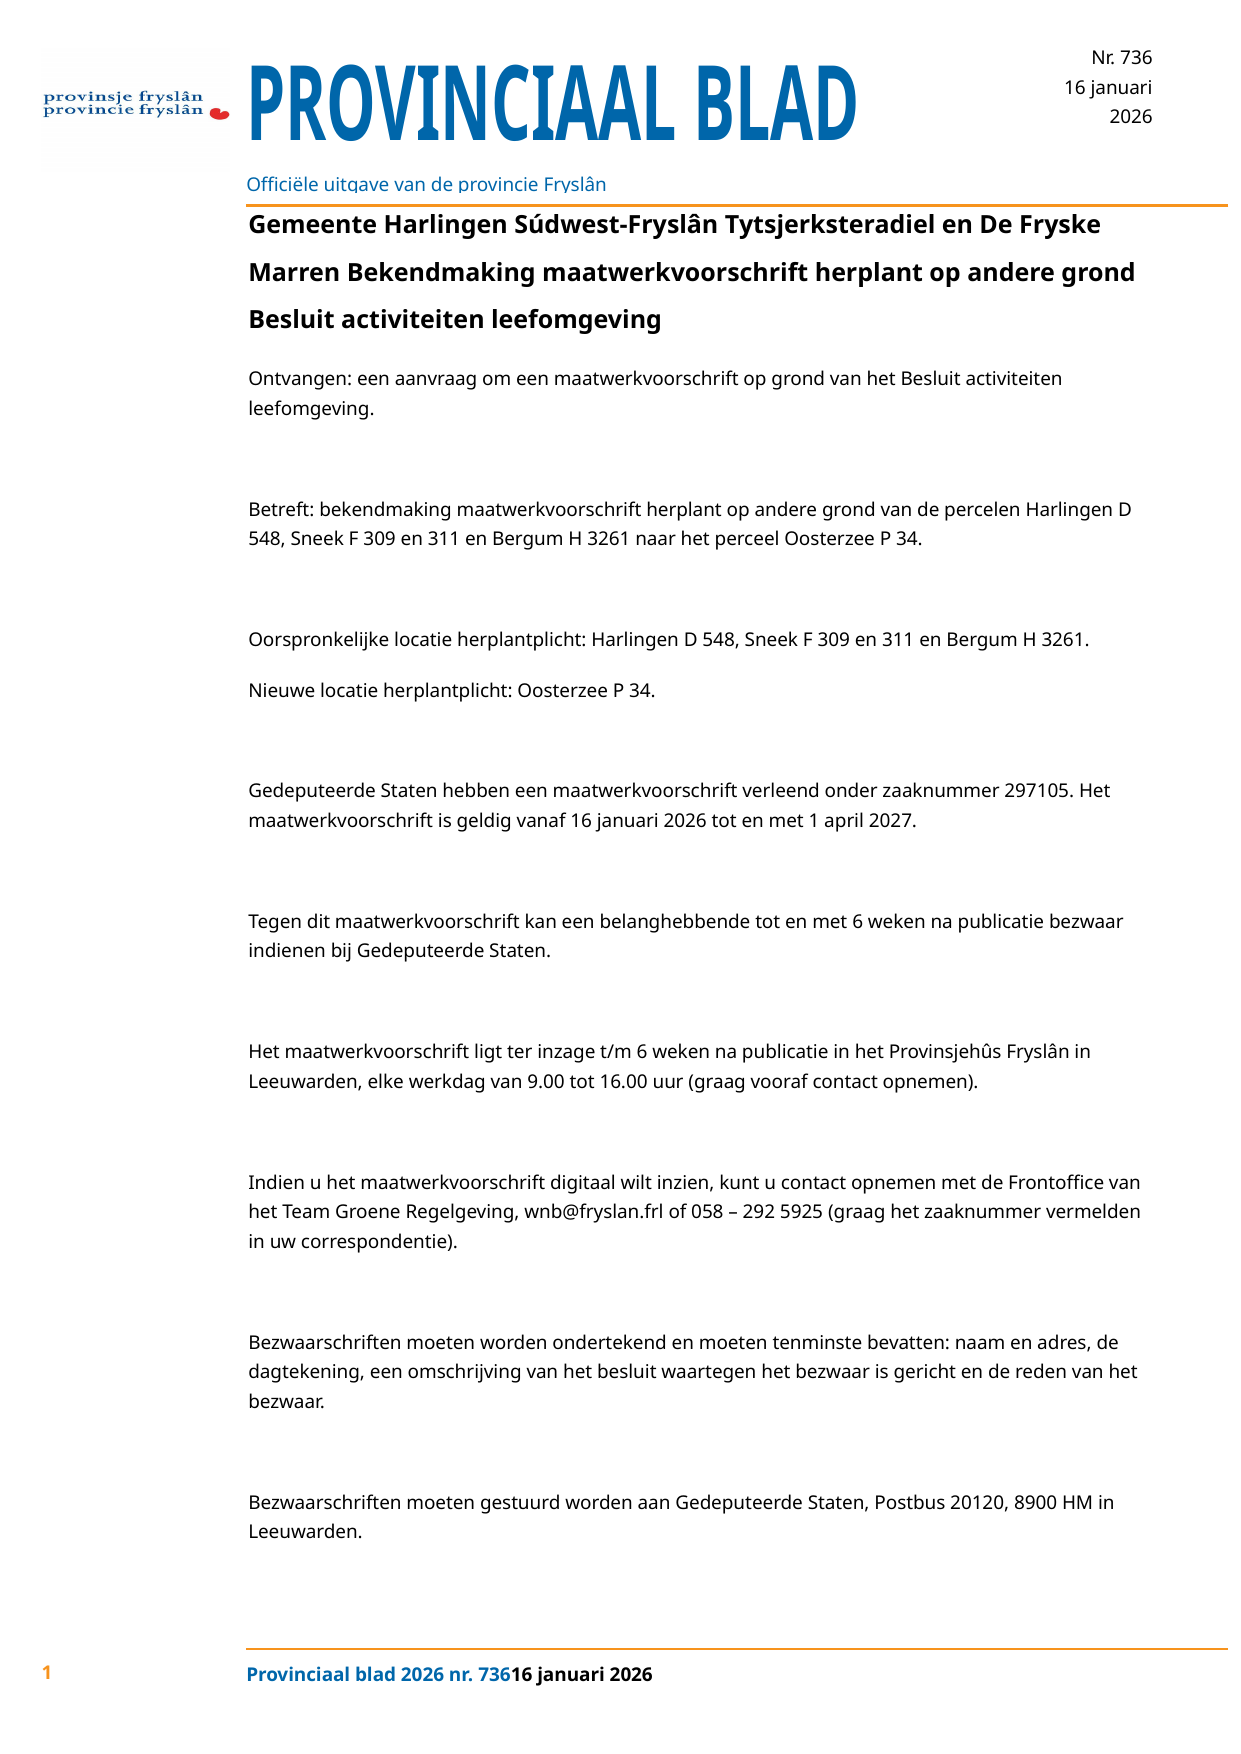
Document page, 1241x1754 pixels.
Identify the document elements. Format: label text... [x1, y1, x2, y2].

text Ontvangen: een aanvraag om een maatwerkvoorschrift op grond van het Besluit activiteiten leefomgeving. [248, 366, 1152, 421]
text Oorspronkelijke locatie herplantplicht: Harlingen D 548, Sneek F 309 en 311 en Bergum H 3261. [248, 626, 1152, 652]
text Betreft: bekendmaking maatwerkvoorschrift herplant op andere grond van de percelen Harlingen D 548, Sneek F 309 en 311 en Bergum H 3261 naar het perceel Oosterzee P 34. [248, 496, 1152, 551]
text Nieuwe locatie herplantplicht: Oosterzee P 34. [248, 677, 1152, 702]
text Tegen dit maatwerkvoorschrift kan een belanghebbende tot en met 6 weken na publicatie bezwaar indienen bij Gedeputeerde Staten. [248, 908, 1152, 963]
text Bezwaarschriften moeten gestuurd worden aan Gedeputeerde Staten, Postbus 20120, 8900 HM in Leeuwarden. [248, 1489, 1152, 1544]
text Het maatwerkvoorschrift ligt ter inzage t/m 6 weken na publicatie in het Provinsjehûs Fryslân in Leeuwarden, elke werkdag van 9.00 tot 16.00 uur (graag vooraf contact opnemen). [248, 1038, 1152, 1094]
text Indien u het maatwerkvoorschrift digitaal wilt inzien, kunt u contact opnemen met de Frontoffice van het Team Groene Regelgeving, wnb@fryslan.frl of 058 – 292 5925 (graag het zaaknummer vermelden in uw correspondentie). [248, 1169, 1152, 1254]
text Gemeente Harlingen Súdwest-Fryslân Tytsjerksteradiel en De Fryske Marren Bekendmaking maatwerkvoorschrift herplant op andere grond Besluit activiteiten leefomgeving [248, 207, 1152, 336]
text Bezwaarschriften moeten worden ondertekend en moeten tenminste bevatten: naam en adres, de dagtekening, een omschrijving van het besluit waartegen het bezwaar is gericht en de reden van het bezwaar. [248, 1329, 1152, 1414]
picture [41, 47, 231, 172]
text Gedeputeerde Staten hebben een maatwerkvoorschrift verleend onder zaaknummer 297105. Het maatwerkvoorschrift is geldig vanaf 16 januari 2026 tot en met 1 april 2027. [248, 778, 1152, 833]
